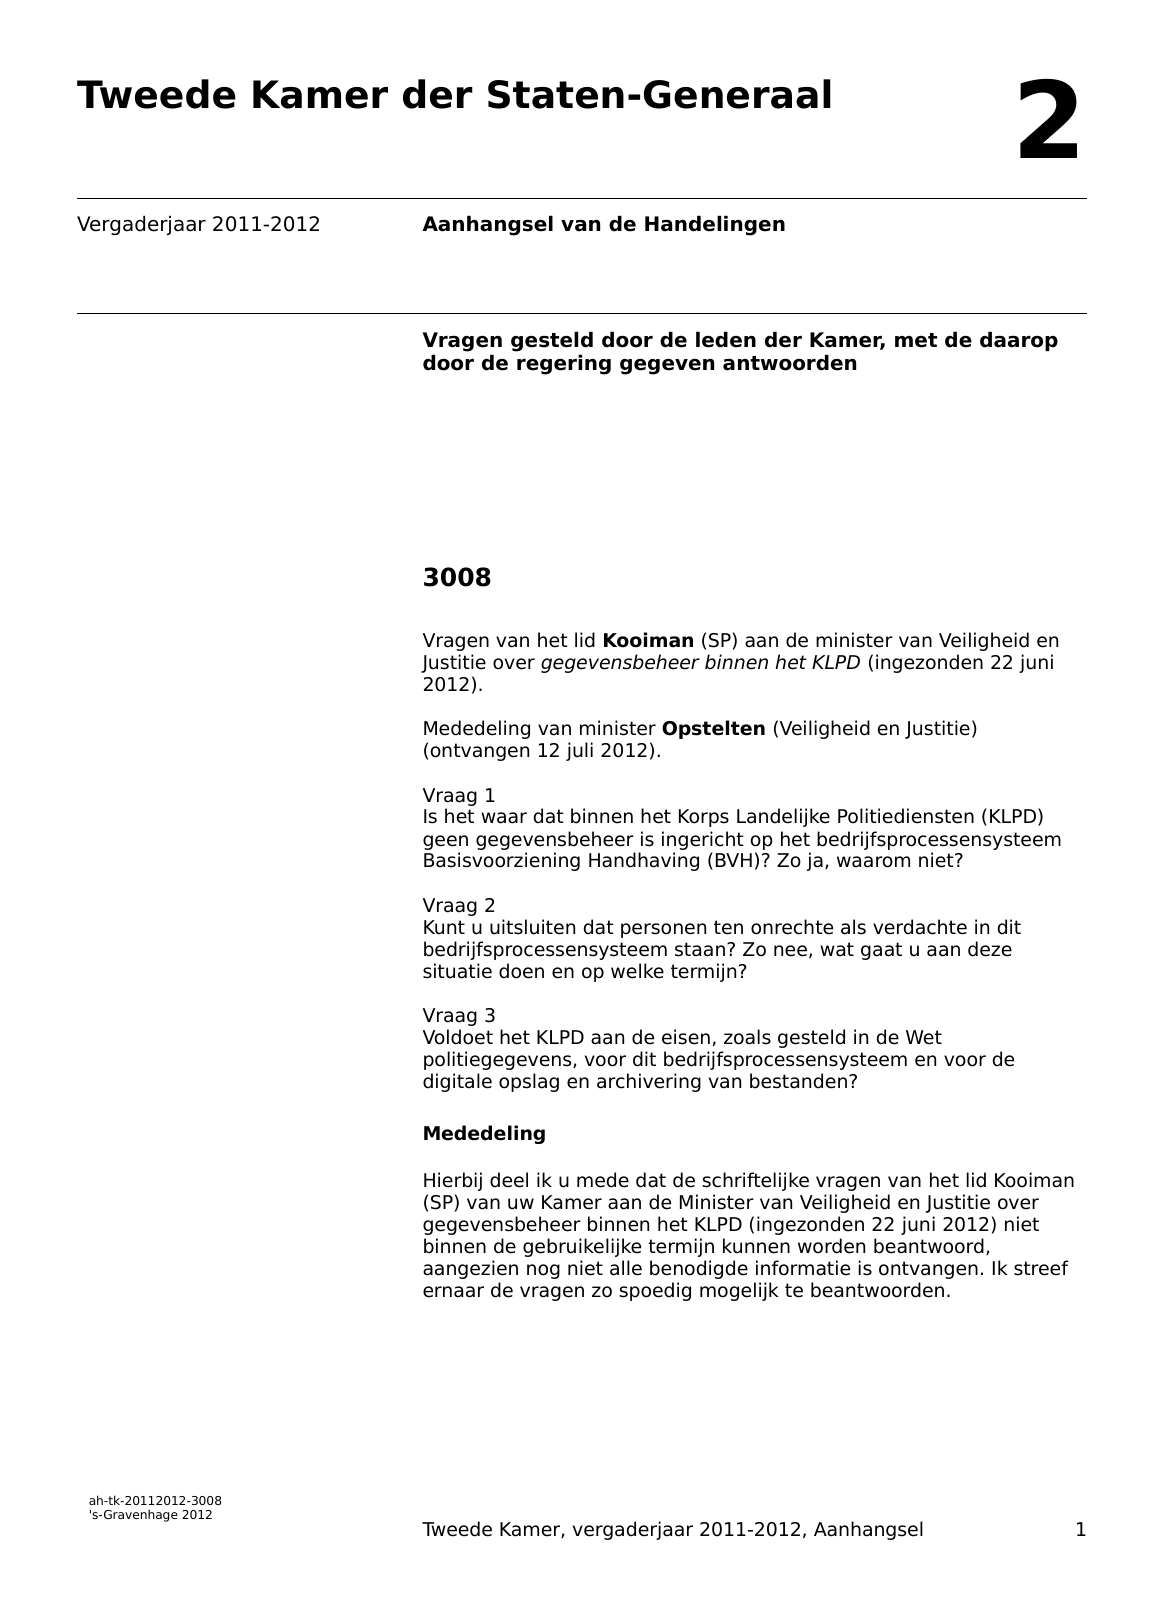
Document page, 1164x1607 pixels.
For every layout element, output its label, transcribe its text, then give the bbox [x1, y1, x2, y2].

text Vraag 1 [422, 784, 1087, 806]
text Kunt u uitsluiten dat personen ten onrechte als verdachte in dit bedrijfsprocessensysteem staan? Zo nee, wat gaat u aan deze situatie doen en op welke termijn? [422, 917, 1087, 982]
text Vraag 2 [422, 894, 1087, 917]
text ah-tk-20112012-3008 [88, 1494, 323, 1508]
table_header Tweede Kamer der Staten-Generaal [77, 59, 886, 198]
subtitle Mededeling [422, 1123, 1087, 1144]
text 3008 [422, 563, 1087, 592]
table_cell Vergaderjaar 2011-2012 [77, 199, 422, 313]
table_cell Aanhangsel van de Handelingen [422, 199, 1087, 313]
table_cell Vragen gesteld door de leden der Kamer, met de daarop door de regering gegeven antwoorden [422, 314, 1087, 375]
text 's-Gravenhage 2012 [88, 1508, 323, 1522]
table_cell [77, 314, 422, 375]
text Hierbij deel ik u mede dat de schriftelijke vragen van het lid Kooiman (SP) van uw Kamer aan de Minister van Veiligheid en Justitie over gegevensbeheer binnen het KLPD (ingezonden 22 juni 2012) niet binnen de gebruikelijke termijn kunnen worden beantwoord, aangezien nog niet alle benodigde informatie is ontvangen. Ik streef ernaar de vragen zo spoedig mogelijk te beantwoorden. [422, 1169, 1087, 1301]
text Is het waar dat binnen het Korps Landelijke Politiediensten (KLPD) geen gegevensbeheer is ingericht op het bedrijfsprocessensysteem Basisvoorziening Handhaving (BVH)? Zo ja, waarom niet? [422, 806, 1087, 872]
text Vraag 3 [422, 1005, 1087, 1027]
table_header 2 [886, 59, 1087, 198]
text Voldoet het KLPD aan de eisen, zoals gesteld in de Wet politiegegevens, voor dit bedrijfsprocessensysteem en voor de digitale opslag en archivering van bestanden? [422, 1027, 1087, 1093]
text Vragen van het lid Kooiman (SP) aan de minister van Veiligheid en Justitie over gegevensbeheer binnen het KLPD (ingezonden 22 juni 2012). [422, 630, 1087, 696]
text Mededeling van minister Opstelten (Veiligheid en Justitie) (ontvangen 12 juli 2012). [422, 718, 1087, 762]
